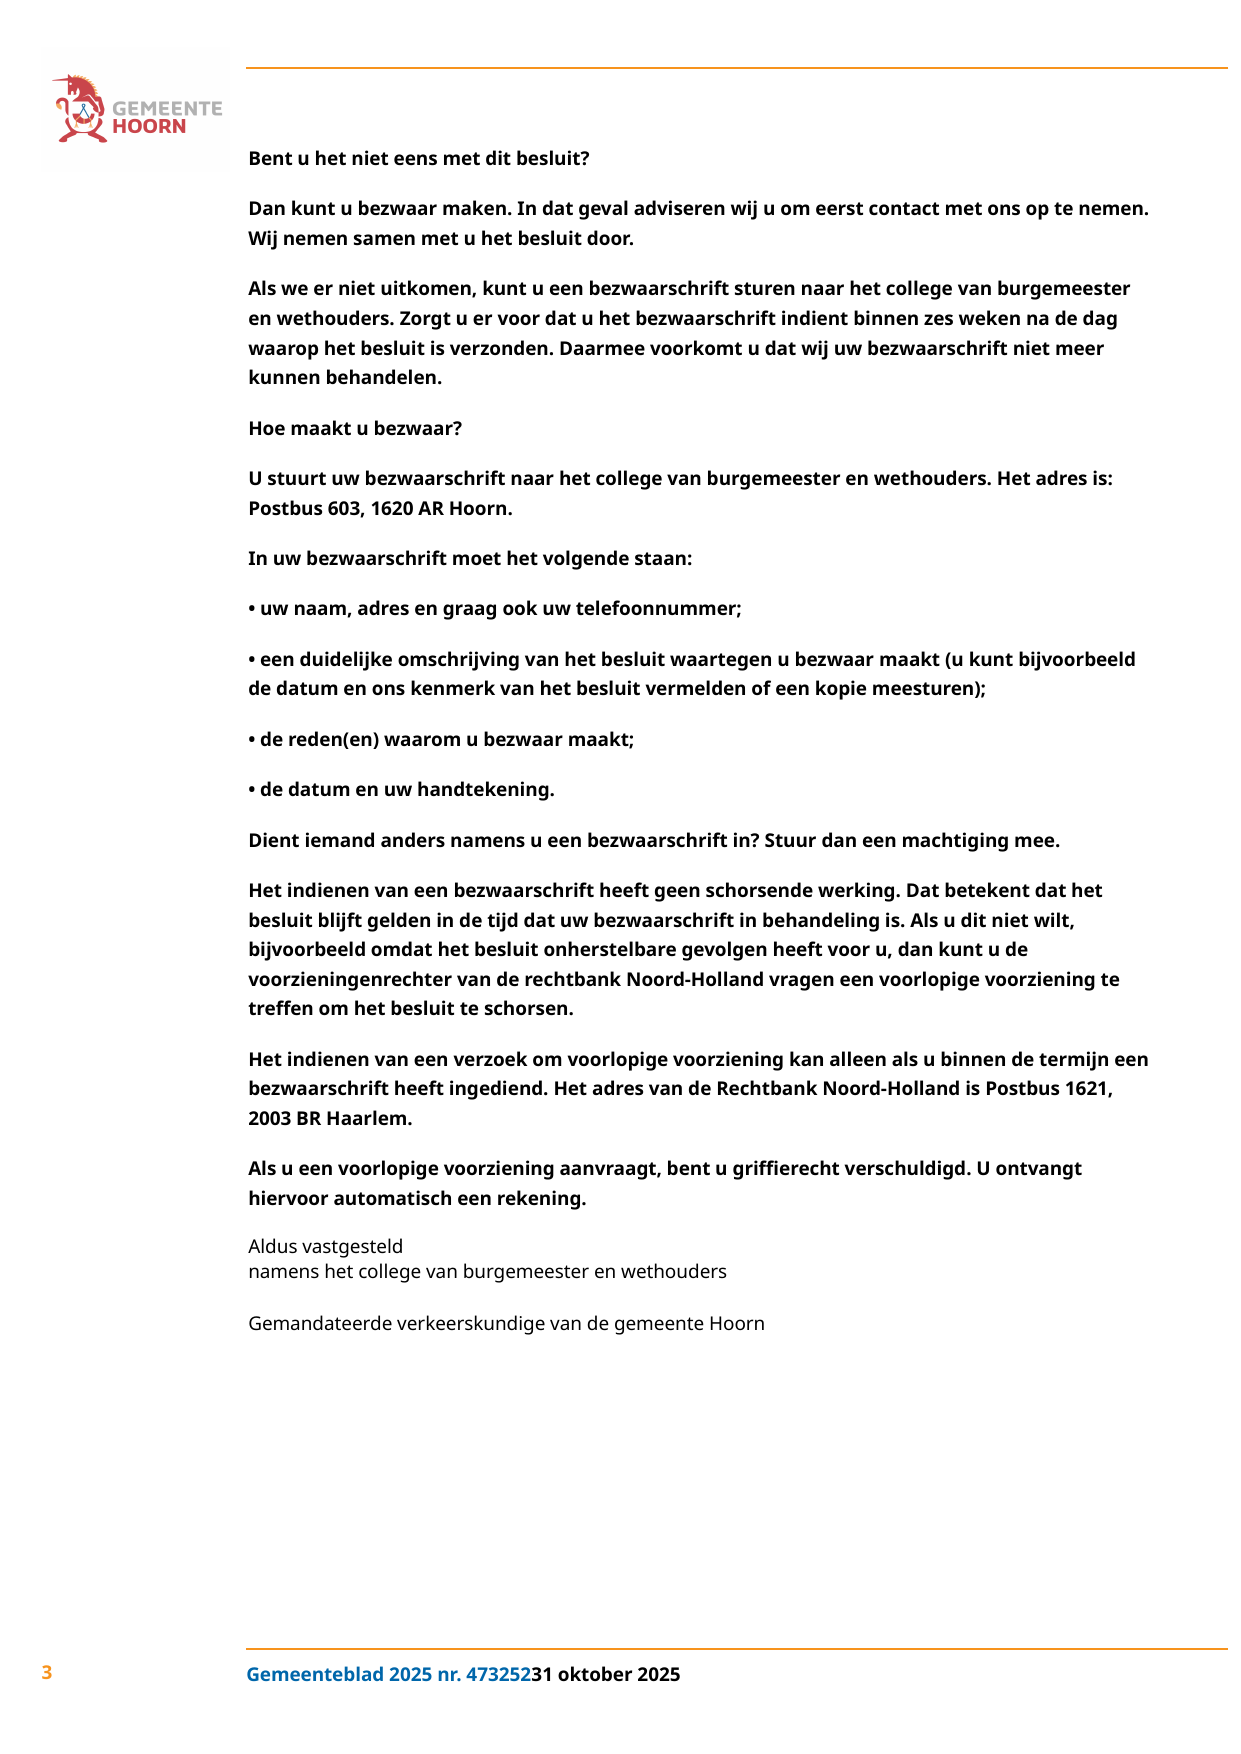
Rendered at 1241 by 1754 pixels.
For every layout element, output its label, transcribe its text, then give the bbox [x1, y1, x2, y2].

text Dient iemand anders namens u een bezwaarschrift in? Stuur dan een machtiging mee. [248, 827, 1152, 853]
text In uw bezwaarschrift moet het volgende staan: [248, 545, 1152, 571]
text Het indienen van een bezwaarschrift heeft geen schorsende werking. Dat betekent dat het besluit blijft gelden in de tijd dat uw bezwaarschrift in behandeling is. Als u dit niet wilt, bijvoorbeeld omdat het besluit onherstelbare gevolgen heeft voor u, dan kunt u de voorzieningenrechter van de rechtbank Noord-Holland vragen een voorlopige voorziening te treffen om het besluit te schorsen. [248, 877, 1152, 1021]
text Hoe maakt u bezwaar? [248, 415, 1152, 441]
text Als we er niet uitkomen, kunt u een bezwaarschrift sturen naar het college van burgemeester en wethouders. Zorgt u er voor dat u het bezwaarschrift indient binnen zes weken na de dag waarop het besluit is verzonden. Daarmee voorkomt u dat wij uw bezwaarschrift niet meer kunnen behandelen. [248, 276, 1152, 390]
text Gemandateerde verkeerskundige van de gemeente Hoorn [248, 1310, 1152, 1336]
text namens het college van burgemeester en wethouders [248, 1259, 1152, 1284]
text • uw naam, adres en graag ook uw telefoonnummer; [248, 596, 1152, 621]
text Als u een voorlopige voorziening aanvraagt, bent u griffierecht verschuldigd. U ontvangt hiervoor automatisch een rekening. [248, 1156, 1152, 1211]
text Dan kunt u bezwaar maken. In dat geval adviseren wij u om eerst contact met ons op te nemen. Wij nemen samen met u het besluit door. [248, 196, 1152, 251]
text • de datum en uw handtekening. [248, 776, 1152, 802]
text Het indienen van een verzoek om voorlopige voorziening kan alleen als u binnen de termijn een bezwaarschrift heeft ingediend. Het adres van de Rechtbank Noord-Holland is Postbus 1621, 2003 BR Haarlem. [248, 1046, 1152, 1131]
picture [41, 47, 231, 172]
text • een duidelijke omschrijving van het besluit waartegen u bezwaar maakt (u kunt bijvoorbeeld de datum en ons kenmerk van het besluit vermelden of een kopie meesturen); [248, 646, 1152, 701]
text Bent u het niet eens met dit besluit? [248, 145, 1152, 171]
text U stuurt uw bezwaarschrift naar het college van burgemeester en wethouders. Het adres is: Postbus 603, 1620 AR Hoorn. [248, 465, 1152, 521]
text • de reden(en) waarom u bezwaar maakt; [248, 726, 1152, 752]
text Aldus vastgesteld [248, 1233, 1152, 1259]
